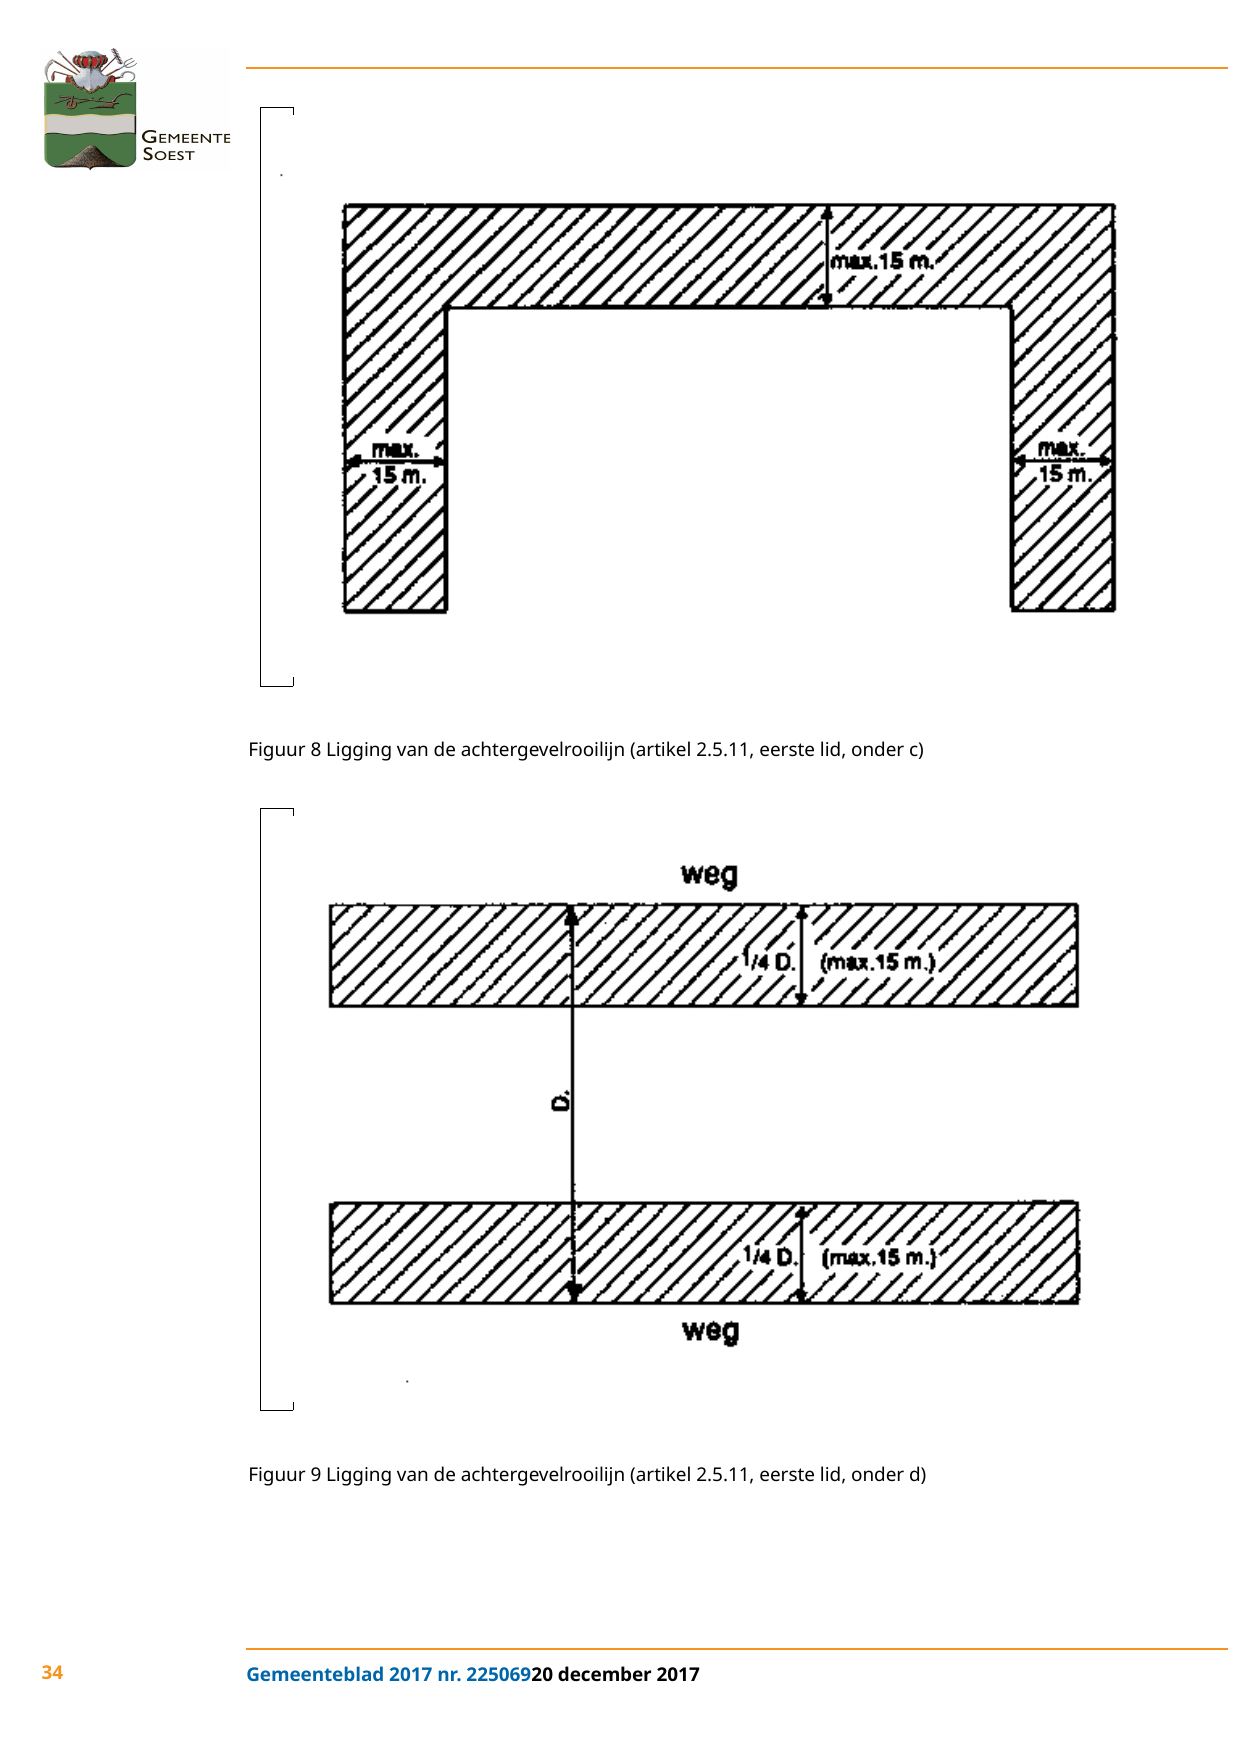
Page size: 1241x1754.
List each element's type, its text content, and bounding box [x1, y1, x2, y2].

text Figuur 8 Ligging van de achtergevelrooilijn (artikel 2.5.11, eerste lid, onder c) [248, 737, 1152, 762]
picture [268, 816, 1155, 1402]
text Figuur 9 Ligging van de achtergevelrooilijn (artikel 2.5.11, eerste lid, onder d) [248, 1461, 1152, 1487]
picture [268, 115, 1155, 677]
picture [41, 47, 231, 172]
